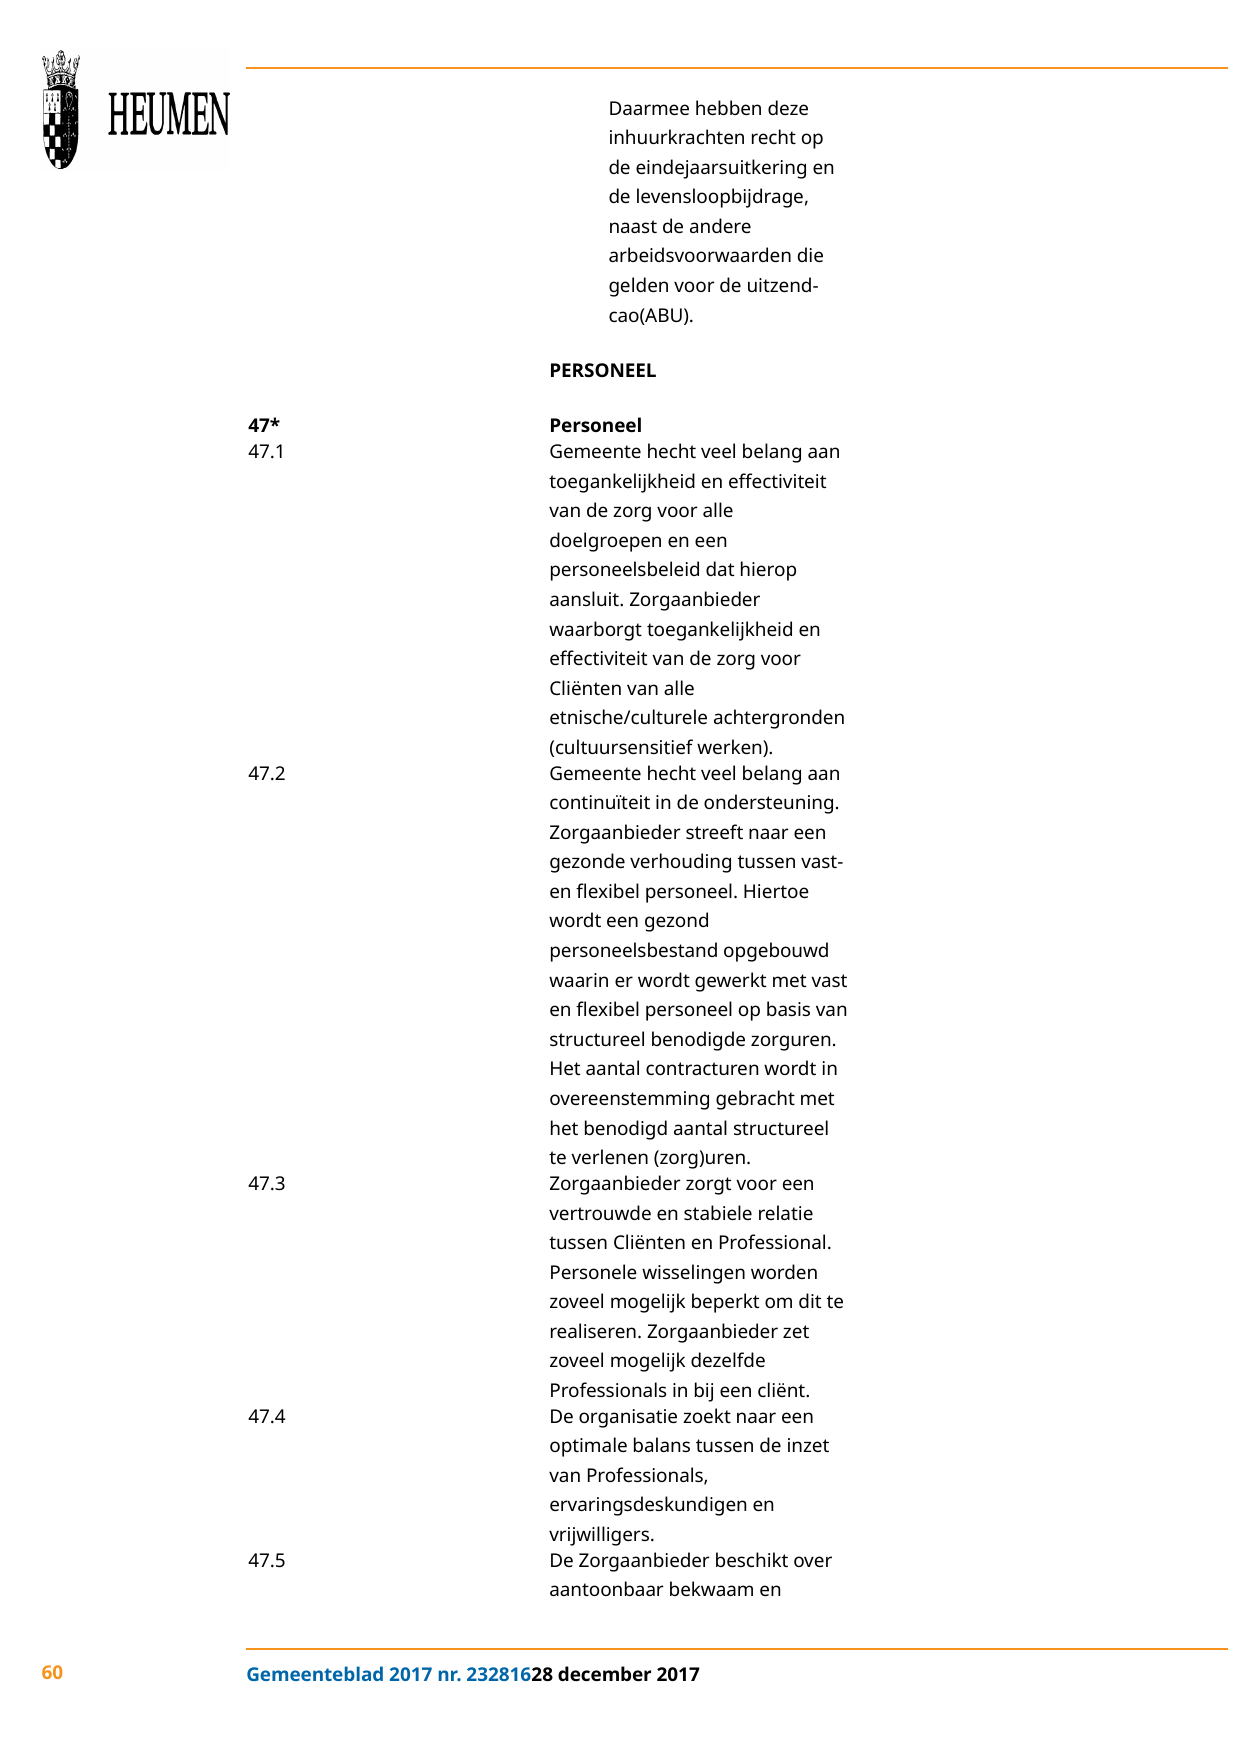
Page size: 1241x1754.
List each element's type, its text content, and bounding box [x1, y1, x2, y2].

table_cell 47.3 [248, 1170, 549, 1403]
table_cell Daarmee hebben deze inhuurkrachten recht op de eindejaarsuitkering en de levensloopbijdrage, naast de andere arbeidsvoorwaarden die gelden voor de uitzend-cao(ABU). [549, 95, 850, 357]
picture [41, 47, 231, 172]
table_cell [850, 438, 1152, 760]
table_cell [850, 357, 1152, 412]
table_cell 47.2 [248, 760, 549, 1170]
table_cell 47* [248, 413, 549, 438]
table_cell Gemeente hecht veel belang aan toegankelijkheid en effectiviteit van de zorg voor alle doelgroepen en een personeelsbeleid dat hierop aansluit. Zorgaanbieder waarborgt toegankelijkheid en effectiviteit van de zorg voor Cliënten van alle etnische/culturele achtergronden (cultuursensitief werken). [549, 438, 850, 760]
table_cell PERSONEEL [549, 357, 850, 412]
table_cell 47.4 [248, 1403, 549, 1547]
table_cell Personeel [549, 413, 850, 438]
table_cell [850, 413, 1152, 438]
table_cell [248, 357, 549, 412]
table_cell 47.1 [248, 438, 549, 760]
table_cell [850, 1403, 1152, 1547]
table_cell [248, 95, 549, 357]
table_cell 47.5 [248, 1547, 549, 1602]
table_cell [850, 1547, 1152, 1602]
table_cell Zorgaanbieder zorgt voor een vertrouwde en stabiele relatie tussen Cliënten en Professional. Personele wisselingen worden zoveel mogelijk beperkt om dit te realiseren. Zorgaanbieder zet zoveel mogelijk dezelfde Professionals in bij een cliënt. [549, 1170, 850, 1403]
table_cell De organisatie zoekt naar een optimale balans tussen de inzet van Professionals, ervaringsdeskundigen en vrijwilligers. [549, 1403, 850, 1547]
table_cell Gemeente hecht veel belang aan continuïteit in de ondersteuning. Zorgaanbieder streeft naar een gezonde verhouding tussen vast- en flexibel personeel. Hiertoe wordt een gezond personeelsbestand opgebouwd waarin er wordt gewerkt met vast en flexibel personeel op basis van structureel benodigde zorguren. Het aantal contracturen wordt in overeenstemming gebracht met het benodigd aantal structureel te verlenen (zorg)uren. [549, 760, 850, 1170]
table_cell De Zorgaanbieder beschikt over aantoonbaar bekwaam en [549, 1547, 850, 1602]
table_cell [850, 760, 1152, 1170]
table_cell [850, 1170, 1152, 1403]
